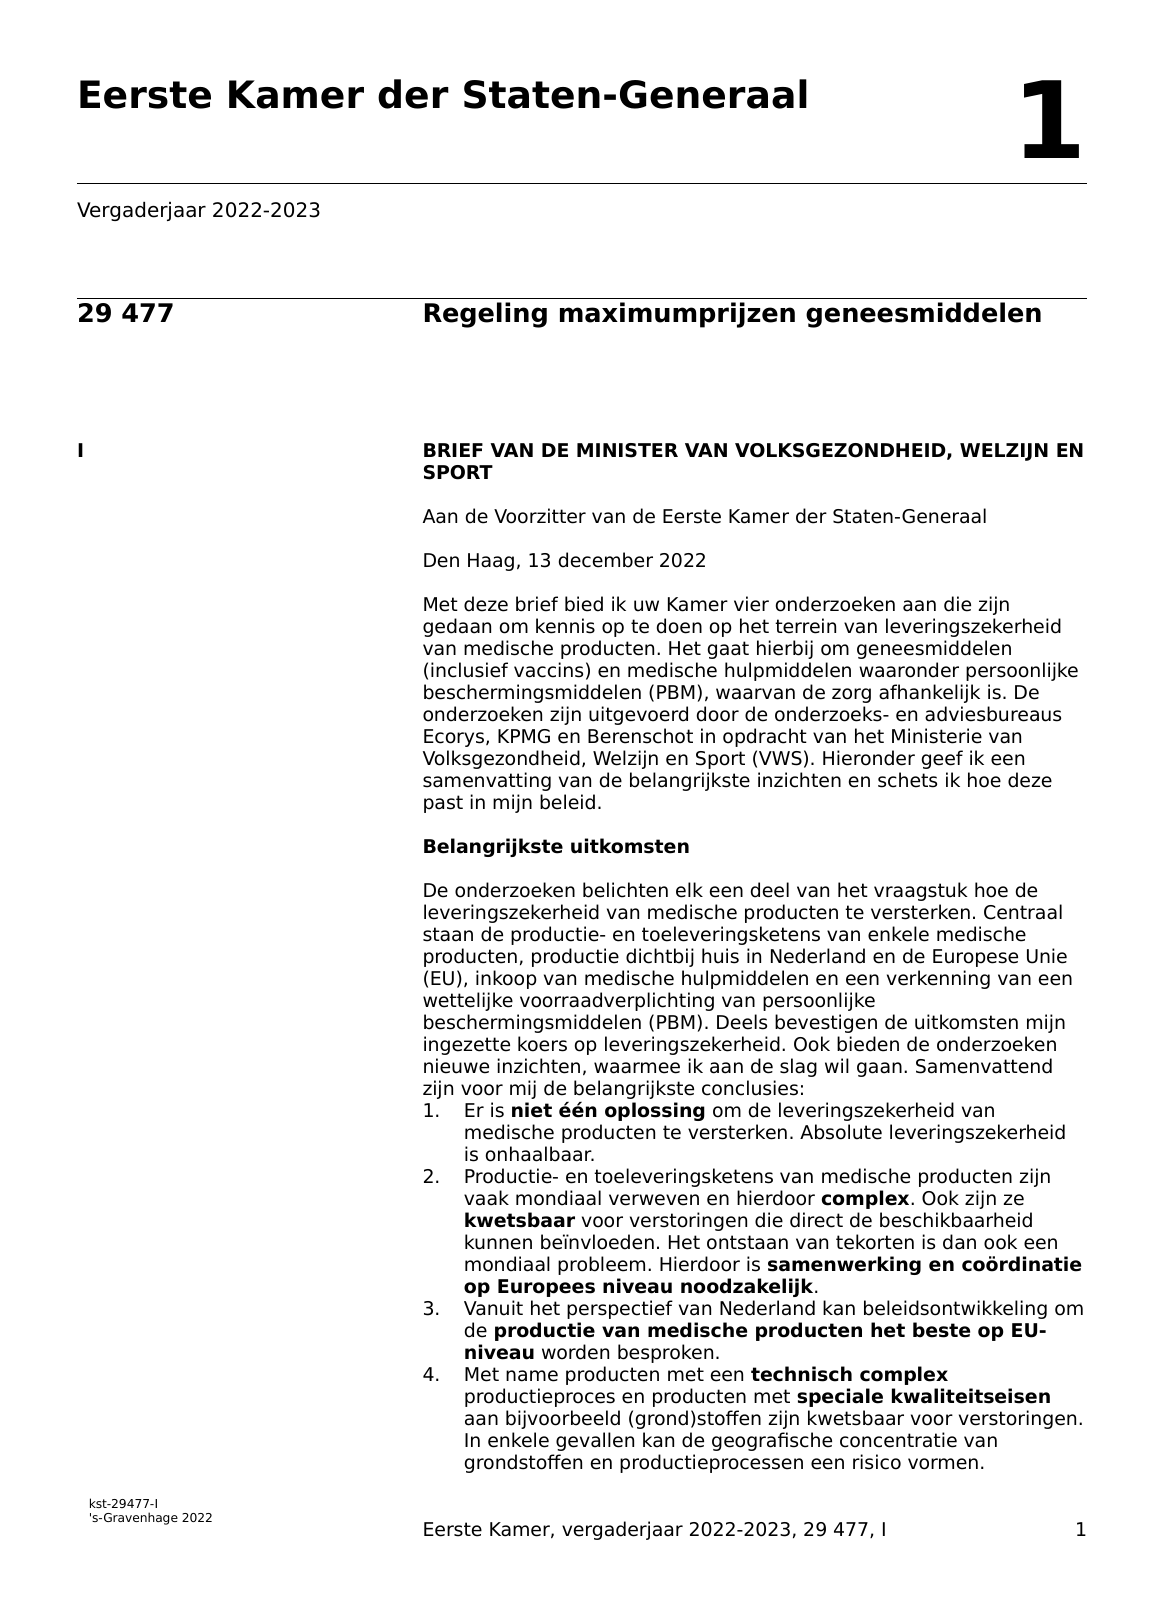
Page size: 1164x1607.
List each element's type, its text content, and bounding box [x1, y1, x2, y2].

table_header Eerste Kamer der Staten-Generaal [77, 59, 886, 183]
text 4. Met name producten met een technisch complex productieproces en producten met speciale kwaliteitseisen aan bijvoorbeeld (grond)stoffen zijn kwetsbaar voor verstoringen. In enkele gevallen kan de geografische concentratie van grondstoffen en productieprocessen een risico vormen. [422, 1364, 1087, 1474]
text Den Haag, 13 december 2022 [422, 550, 1087, 572]
text 1. Er is niet één oplossing om de leveringszekerheid van medische producten te versterken. Absolute leveringszekerheid is onhaalbaar. [422, 1100, 1087, 1166]
text De onderzoeken belichten elk een deel van het vraagstuk hoe de leveringszekerheid van medische producten te versterken. Centraal staan de productie- en toeleveringsketens van enkele medische producten, productie dichtbij huis in Nederland en de Europese Unie (EU), inkoop van medische hulpmiddelen en een verkenning van een wettelijke voorraadverplichting van persoonlijke beschermingsmiddelen (PBM). Deels bevestigen de uitkomsten mijn ingezette koers op leveringszekerheid. Ook bieden de onderzoeken nieuwe inzichten, waarmee ik aan de slag wil gaan. Samenvattend zijn voor mij de belangrijkste conclusies: [422, 880, 1087, 1100]
text Met deze brief bied ik uw Kamer vier onderzoeken aan die zijn gedaan om kennis op te doen op het terrein van leveringszekerheid van medische producten. Het gaat hierbij om geneesmiddelen (inclusief vaccins) en medische hulpmiddelen waaronder persoonlijke beschermingsmiddelen (PBM), waarvan de zorg afhankelijk is. De onderzoeken zijn uitgevoerd door de onderzoeks- en adviesbureaus Ecorys, KPMG en Berenschot in opdracht van het Ministerie van Volksgezondheid, Welzijn en Sport (VWS). Hieronder geef ik een samenvatting van de belangrijkste inzichten en schets ik hoe deze past in mijn beleid. [422, 594, 1087, 814]
text 's-Gravenhage 2022 [88, 1511, 323, 1525]
text kst-29477-I [88, 1497, 323, 1511]
subtitle Belangrijkste uitkomsten [422, 836, 1087, 858]
subtitle I BRIEF VAN DE MINISTER VAN VOLKSGEZONDHEID, WELZIJN EN SPORT [77, 440, 1087, 484]
subtitle 29 477 Regeling maximumprijzen geneesmiddelen [77, 299, 1087, 329]
text 3. Vanuit het perspectief van Nederland kan beleidsontwikkeling om de productie van medische producten het beste op EU-niveau worden besproken. [422, 1298, 1087, 1364]
text Aan de Voorzitter van de Eerste Kamer der Staten-Generaal [422, 506, 1087, 528]
table_cell Vergaderjaar 2022-2023 [77, 184, 1087, 298]
text 2. Productie- en toeleveringsketens van medische producten zijn vaak mondiaal verweven en hierdoor complex. Ook zijn ze kwetsbaar voor verstoringen die direct de beschikbaarheid kunnen beïnvloeden. Het ontstaan van tekorten is dan ook een mondiaal probleem. Hierdoor is samenwerking en coördinatie op Europees niveau noodzakelijk. [422, 1166, 1087, 1298]
table_header 1 [886, 59, 1087, 183]
